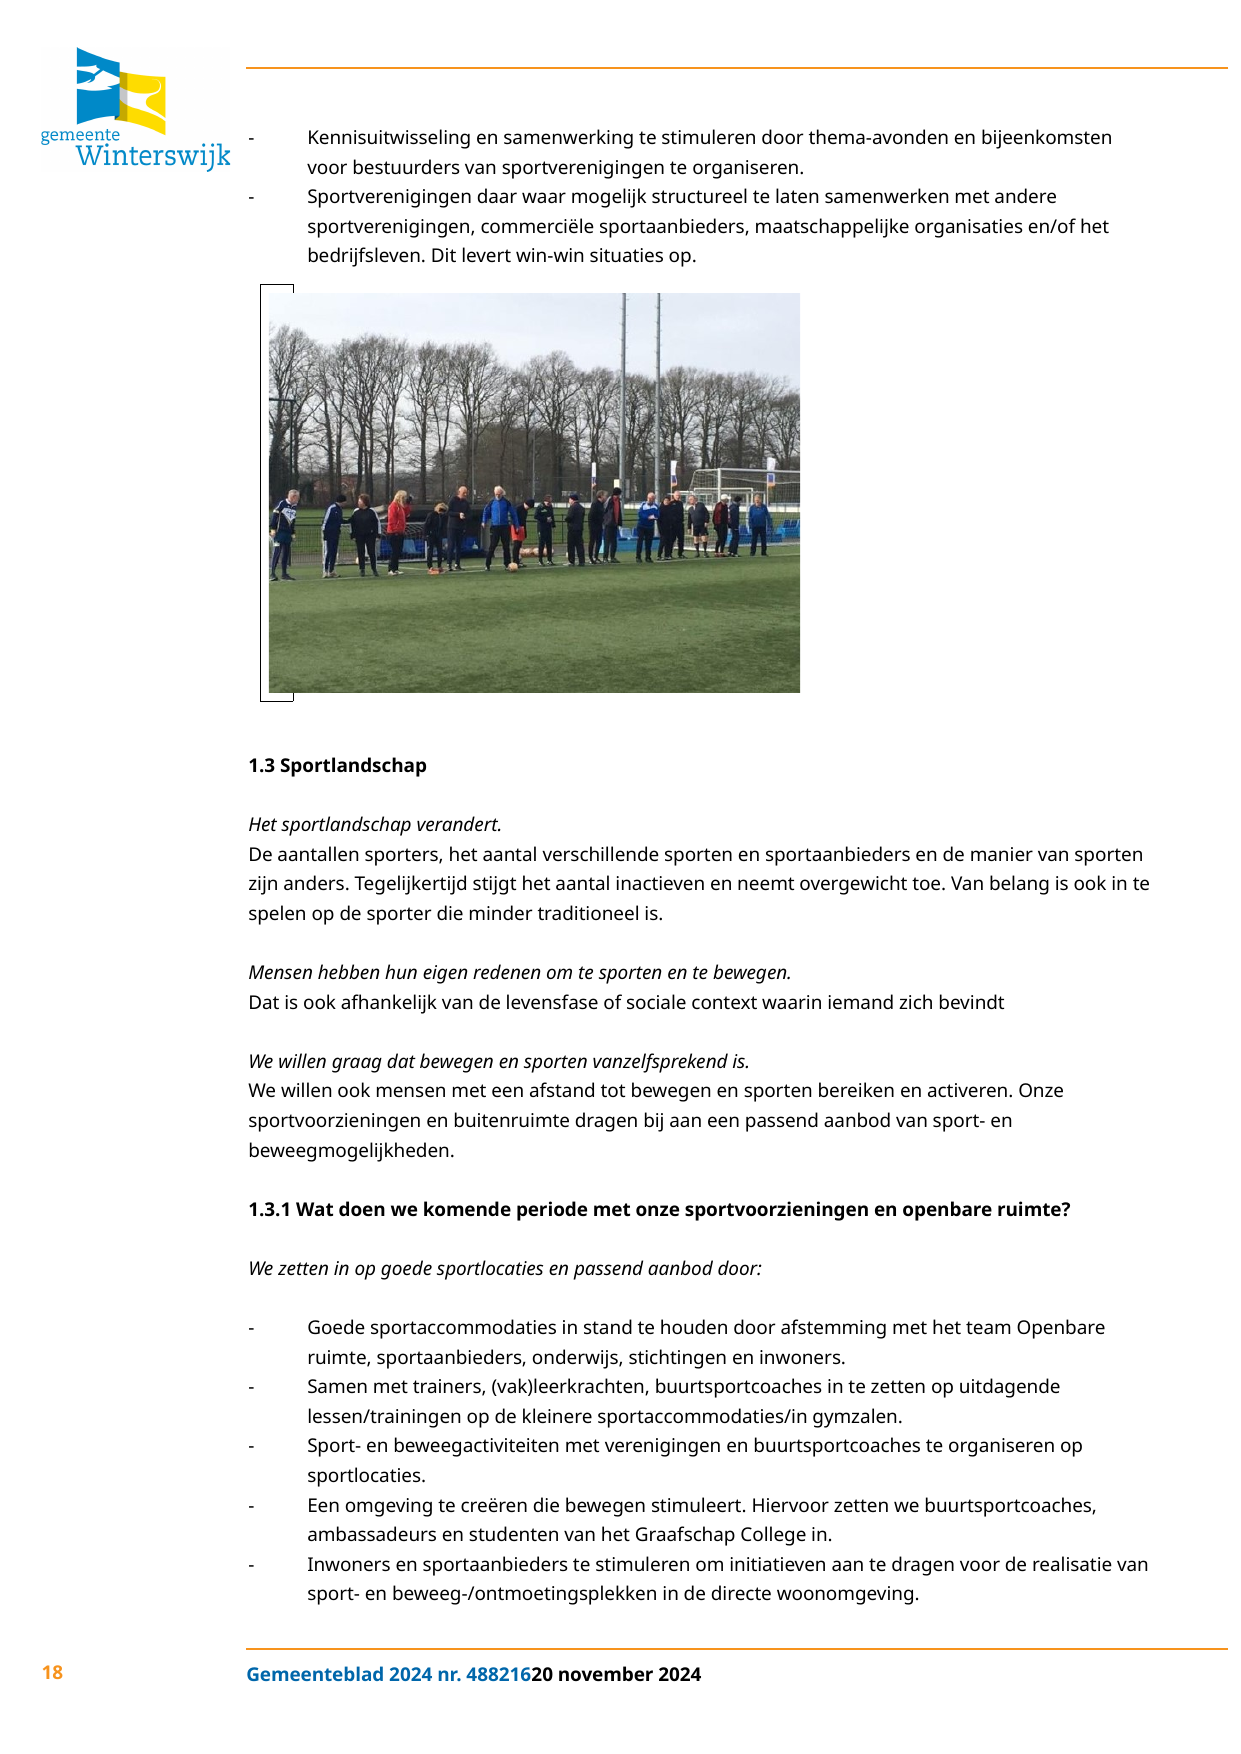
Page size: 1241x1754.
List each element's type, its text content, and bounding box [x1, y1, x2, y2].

list Een omgeving te creëren die bewegen stimuleert. Hiervoor zetten we buurtsportcoaches, ambassadeurs en studenten van het Graafschap College in. [248, 1492, 1152, 1547]
list Inwoners en sportaanbieders te stimuleren om initiatieven aan te dragen voor de realisatie van sport- en beweeg-/ontmoetingsplekken in de directe woonomgeving. [248, 1551, 1152, 1606]
list Kennisuitwisseling en samenwerking te stimuleren door thema-avonden en bijeenkomsten voor bestuurders van sportverenigingen te organiseren. [248, 124, 1152, 180]
text Het sportlandschap verandert. [248, 811, 1152, 837]
text Mensen hebben hun eigen redenen om te sporten en te bewegen. [248, 959, 1152, 985]
picture [268, 293, 801, 693]
text Dat is ook afhankelijk van de levensfase of sociale context waarin iemand zich bevindt [248, 989, 1152, 1014]
list Samen met trainers, (vak)leerkrachten, buurtsportcoaches in te zetten op uitdagende lessen/trainingen op de kleinere sportaccommodaties/in gymzalen. [248, 1373, 1152, 1429]
list Sportverenigingen daar waar mogelijk structureel te laten samenwerken met andere sportverenigingen, commerciële sportaanbieders, maatschappelijke organisaties en/of het bedrijfsleven. Dit levert win-win situaties op. [248, 183, 1152, 268]
text We willen graag dat bewegen en sporten vanzelfsprekend is. [248, 1048, 1152, 1074]
picture [225, 153, 231, 162]
text De aantallen sporters, het aantal verschillende sporten en sportaanbieders en de manier van sporten zijn anders. Tegelijkertijd stijgt het aantal inactieven en neemt overgewicht toe. Van belang is ook in te spelen op de sporter die minder traditioneel is. [248, 841, 1152, 926]
text 1.3.1 Wat doen we komende periode met onze sportvoorzieningen en openbare ruimte? [248, 1196, 1152, 1222]
list Sport- en beweegactiviteiten met verenigingen en buurtsportcoaches te organiseren op sportlocaties. [248, 1433, 1152, 1488]
text We willen ook mensen met een afstand tot bewegen en sporten bereiken en activeren. Onze sportvoorzieningen en buitenruimte dragen bij aan een passend aanbod van sport- en beweegmogelijkheden. [248, 1078, 1152, 1162]
text 1.3 Sportlandschap [248, 752, 1152, 778]
text We zetten in op goede sportlocaties en passend aanbod door: [248, 1255, 1152, 1281]
picture [41, 47, 231, 172]
list Goede sportaccommodaties in stand te houden door afstemming met het team Openbare ruimte, sportaanbieders, onderwijs, stichtingen en inwoners. [248, 1314, 1152, 1369]
